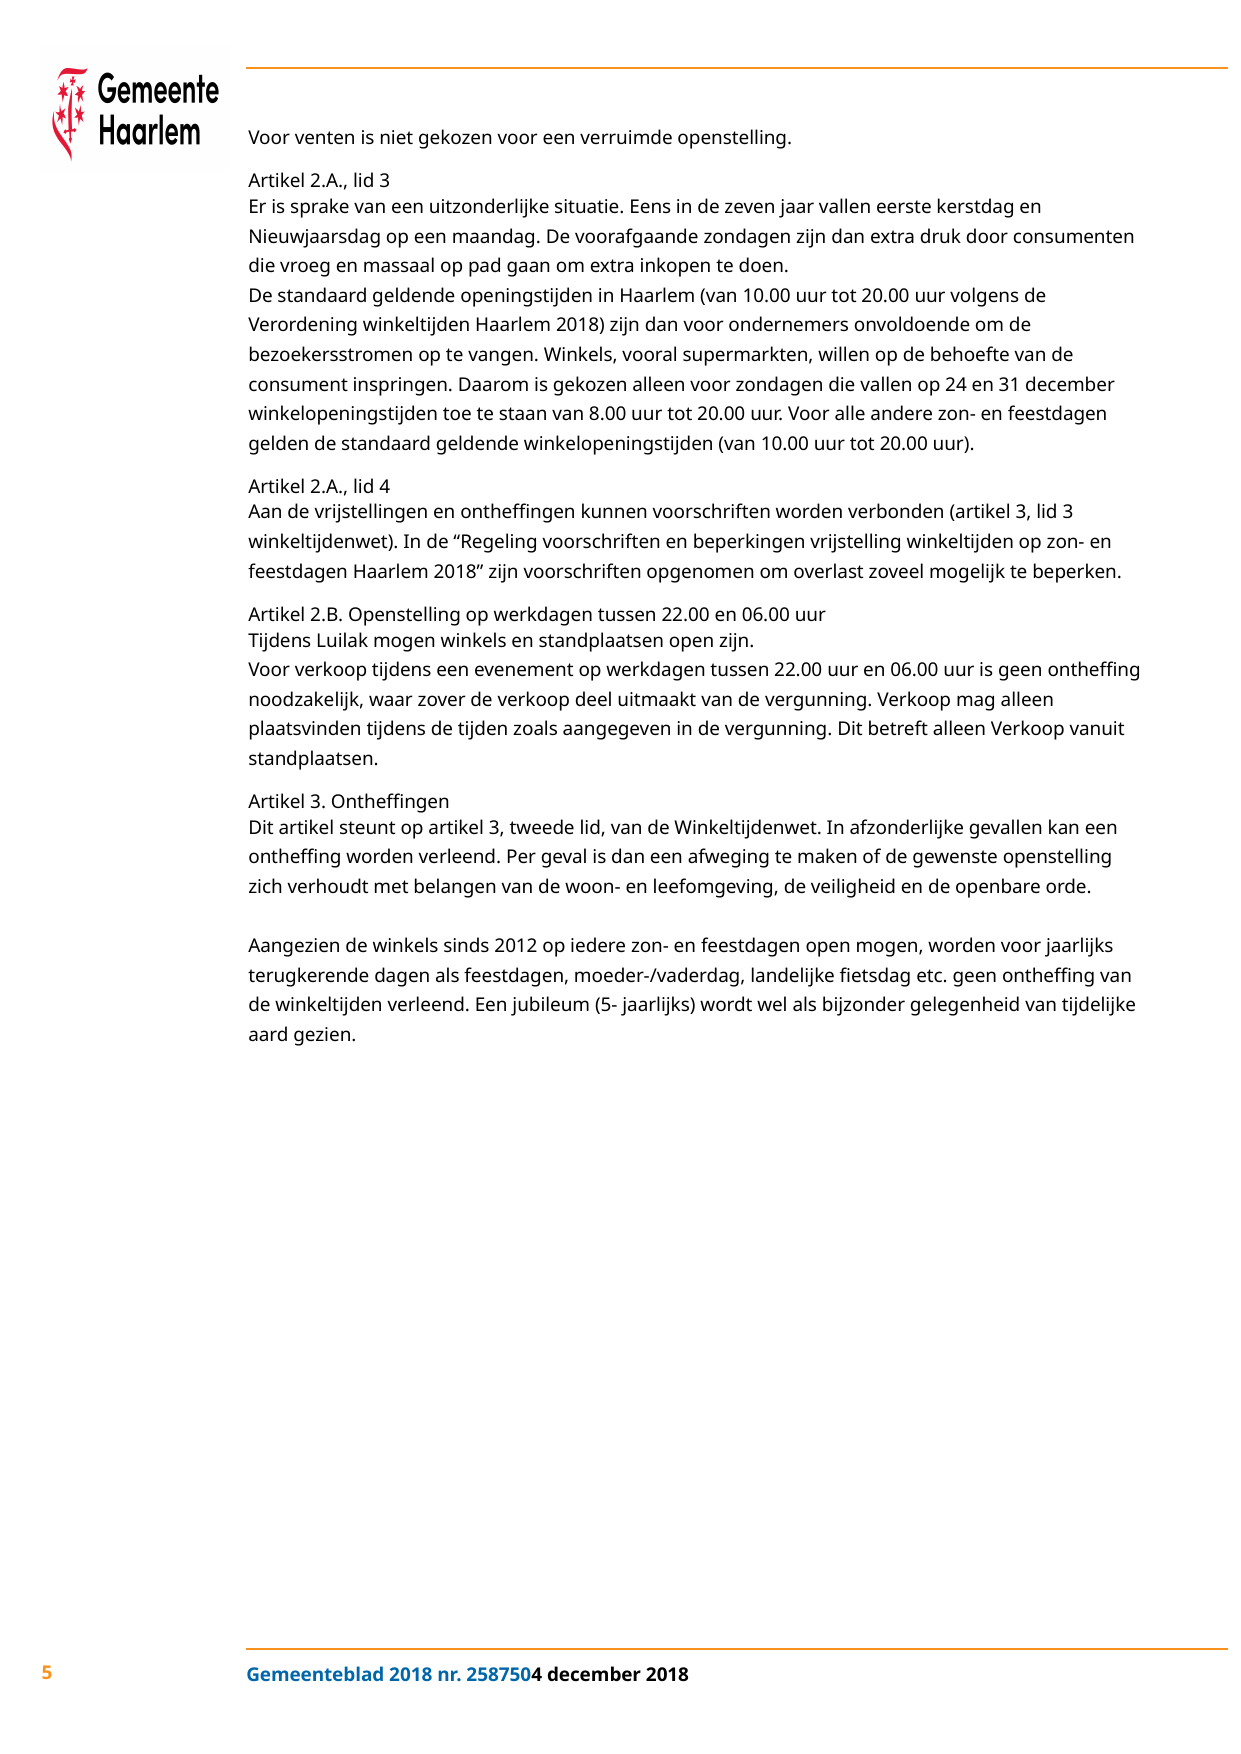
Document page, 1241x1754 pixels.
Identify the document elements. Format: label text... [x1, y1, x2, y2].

text De standaard geldende openingstijden in Haarlem (van 10.00 uur tot 20.00 uur volgens de Verordening winkeltijden Haarlem 2018) zijn dan voor ondernemers onvoldoende om de bezoekersstromen op te vangen. Winkels, vooral supermarkten, willen op de behoefte van de consument inspringen. Daarom is gekozen alleen voor zondagen die vallen op 24 en 31 december winkelopeningstijden toe te staan van 8.00 uur tot 20.00 uur. Voor alle andere zon- en feestdagen gelden de standaard geldende winkelopeningstijden (van 10.00 uur tot 20.00 uur). [248, 282, 1152, 456]
text Artikel 2.A., lid 4 [248, 473, 1152, 499]
text Aangezien de winkels sinds 2012 op iedere zon- en feestdagen open mogen, worden voor jaarlijks terugkerende dagen als feestdagen, moeder-/vaderdag, landelijke fietsdag etc. geen ontheffing van de winkeltijden verleend. Een jubileum (5- jaarlijks) wordt wel als bijzonder gelegenheid van tijdelijke aard gezien. [248, 932, 1152, 1047]
text Artikel 2.A., lid 3 [248, 167, 1152, 193]
text Artikel 2.B. Openstelling op werkdagen tussen 22.00 en 06.00 uur [248, 601, 1152, 627]
text Artikel 3. Ontheffingen [248, 788, 1152, 814]
text Er is sprake van een uitzonderlijke situatie. Eens in de zeven jaar vallen eerste kerstdag en Nieuwjaarsdag op een maandag. De voorafgaande zondagen zijn dan extra druk door consumenten die vroeg en massaal op pad gaan om extra inkopen te doen. [248, 193, 1152, 278]
picture [41, 47, 231, 172]
text Tijdens Luilak mogen winkels en standplaatsen open zijn. [248, 627, 1152, 652]
text Dit artikel steunt op artikel 3, tweede lid, van de Winkeltijdenwet. In afzonderlijke gevallen kan een ontheffing worden verleend. Per geval is dan een afweging te maken of de gewenste openstelling zich verhoudt met belangen van de woon- en leefomgeving, de veiligheid en de openbare orde. [248, 814, 1152, 899]
text Voor verkoop tijdens een evenement op werkdagen tussen 22.00 uur en 06.00 uur is geen ontheffing noodzakelijk, waar zover de verkoop deel uitmaakt van de vergunning. Verkoop mag alleen plaatsvinden tijdens de tijden zoals aangegeven in de vergunning. Dit betreft alleen Verkoop vanuit standplaatsen. [248, 656, 1152, 771]
text Voor venten is niet gekozen voor een verruimde openstelling. [248, 124, 1152, 150]
text Aan de vrijstellingen en ontheffingen kunnen voorschriften worden verbonden (artikel 3, lid 3 winkeltijdenwet). In de “Regeling voorschriften en beperkingen vrijstelling winkeltijden op zon- en feestdagen Haarlem 2018” zijn voorschriften opgenomen om overlast zoveel mogelijk te beperken. [248, 499, 1152, 584]
